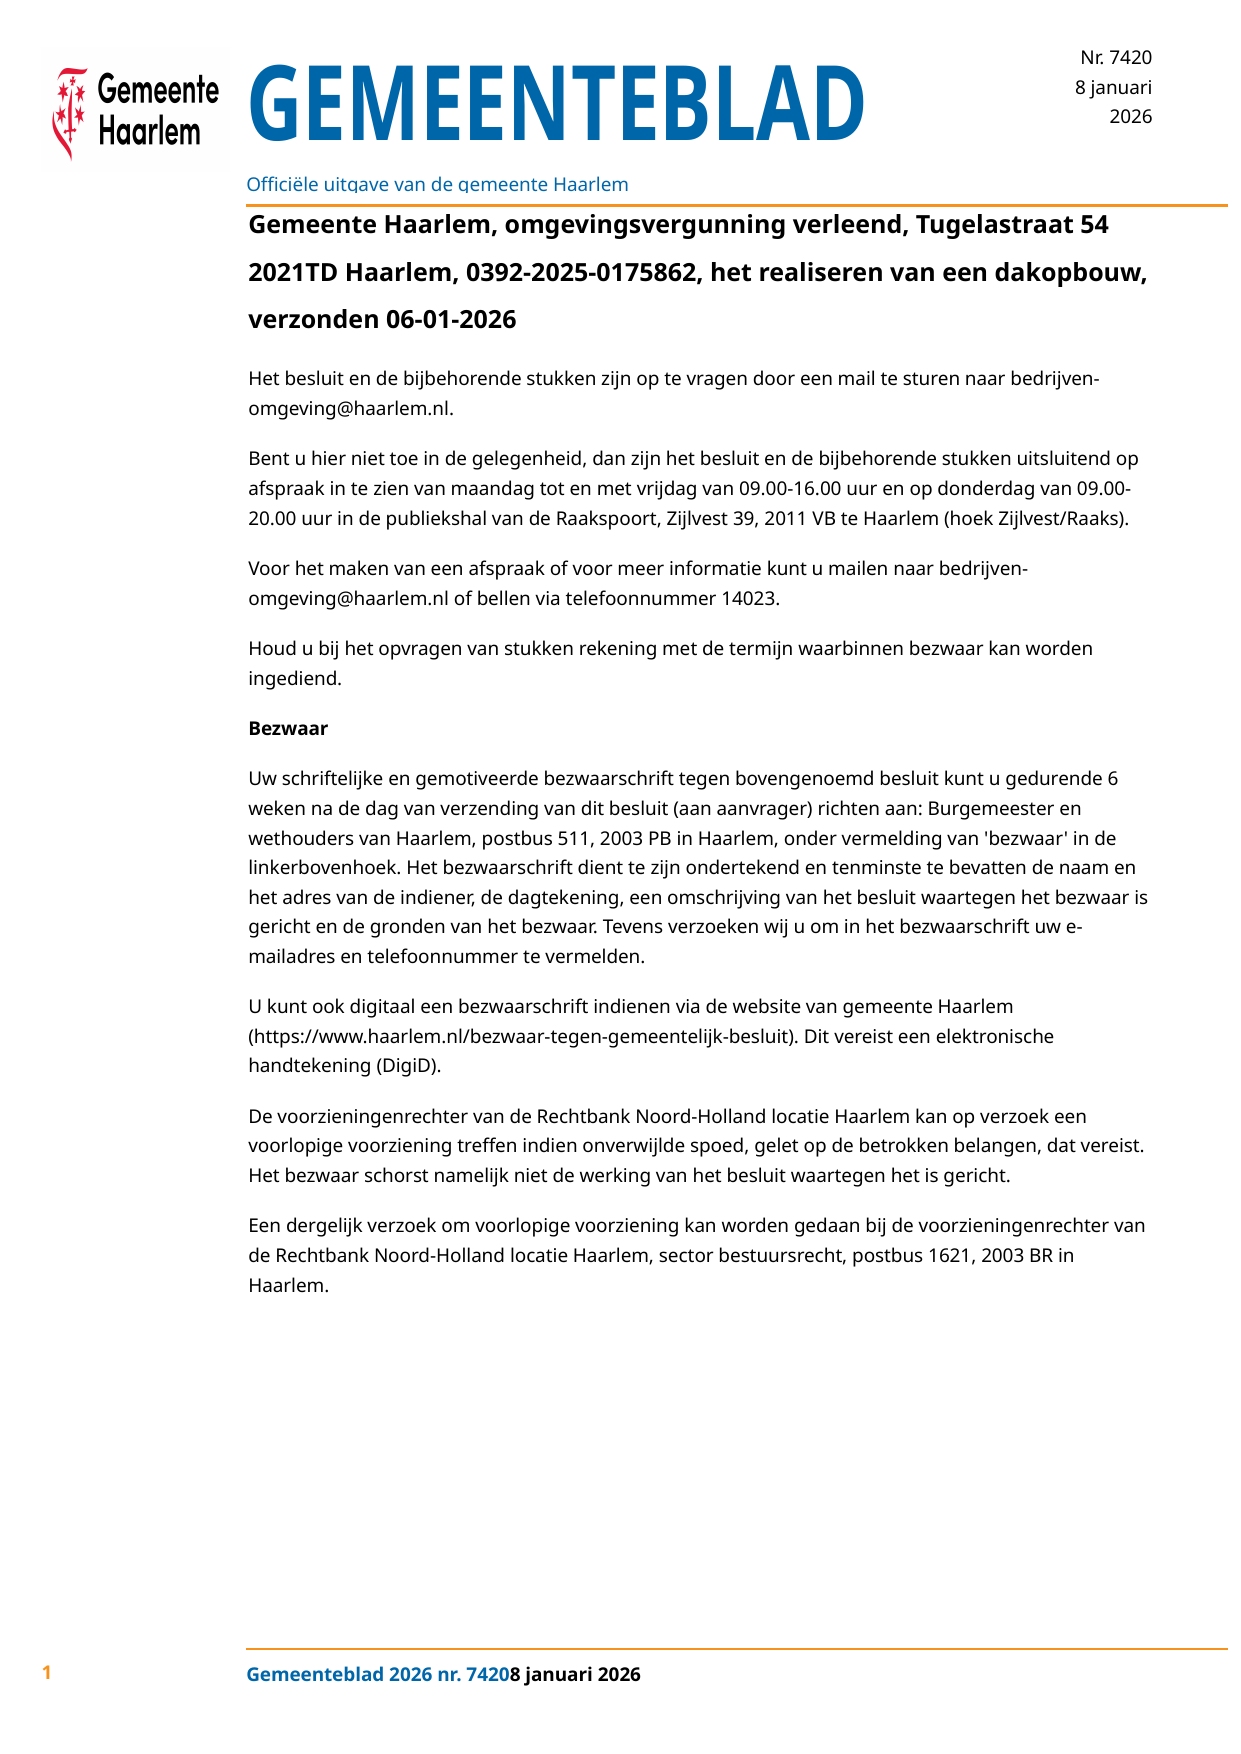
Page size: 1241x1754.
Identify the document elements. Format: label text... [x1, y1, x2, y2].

text Gemeente Haarlem, omgevingsvergunning verleend, Tugelastraat 54 2021TD Haarlem, 0392-2025-0175862, het realiseren van een dakopbouw, verzonden 06-01-2026 [248, 207, 1152, 336]
text Houd u bij het opvragen van stukken rekening met de termijn waarbinnen bezwaar kan worden ingediend. [248, 635, 1152, 690]
text Een dergelijk verzoek om voorlopige voorziening kan worden gedaan bij de voorzieningenrechter van de Rechtbank Noord-Holland locatie Haarlem, sector bestuursrecht, postbus 1621, 2003 BR in Haarlem. [248, 1213, 1152, 1297]
text Bezwaar [248, 715, 1152, 741]
text De voorzieningenrechter van de Rechtbank Noord-Holland locatie Haarlem kan op verzoek een voorlopige voorziening treffen indien onverwijlde spoed, gelet op de betrokken belangen, dat vereist. Het bezwaar schorst namelijk niet de werking van het besluit waartegen het is gericht. [248, 1103, 1152, 1188]
picture [41, 47, 231, 172]
text Voor het maken van een afspraak of voor meer informatie kunt u mailen naar bedrijven-omgeving@haarlem.nl of bellen via telefoonnummer 14023. [248, 555, 1152, 610]
text Het besluit en de bijbehorende stukken zijn op te vragen door een mail te sturen naar bedrijven-omgeving@haarlem.nl. [248, 366, 1152, 421]
text U kunt ook digitaal een bezwaarschrift indienen via de website van gemeente Haarlem (https://www.haarlem.nl/bezwaar-tegen-gemeentelijk-besluit). Dit vereist een elektronische handtekening (DigiD). [248, 993, 1152, 1078]
text Bent u hier niet toe in de gelegenheid, dan zijn het besluit en de bijbehorende stukken uitsluitend op afspraak in te zien van maandag tot en met vrijdag van 09.00-16.00 uur en op donderdag van 09.00-20.00 uur in de publiekshal van de Raakspoort, Zijlvest 39, 2011 VB te Haarlem (hoek Zijlvest/Raaks). [248, 446, 1152, 530]
text Uw schriftelijke en gemotiveerde bezwaarschrift tegen bovengenoemd besluit kunt u gedurende 6 weken na de dag van verzending van dit besluit (aan aanvrager) richten aan: Burgemeester en wethouders van Haarlem, postbus 511, 2003 PB in Haarlem, onder vermelding van 'bezwaar' in de linkerbovenhoek. Het bezwaarschrift dient te zijn ondertekend en tenminste te bevatten de naam en het adres van de indiener, de dagtekening, een omschrijving van het besluit waartegen het bezwaar is gericht en de gronden van het bezwaar. Tevens verzoeken wij u om in het bezwaarschrift uw e-mailadres en telefoonnummer te vermelden. [248, 766, 1152, 969]
